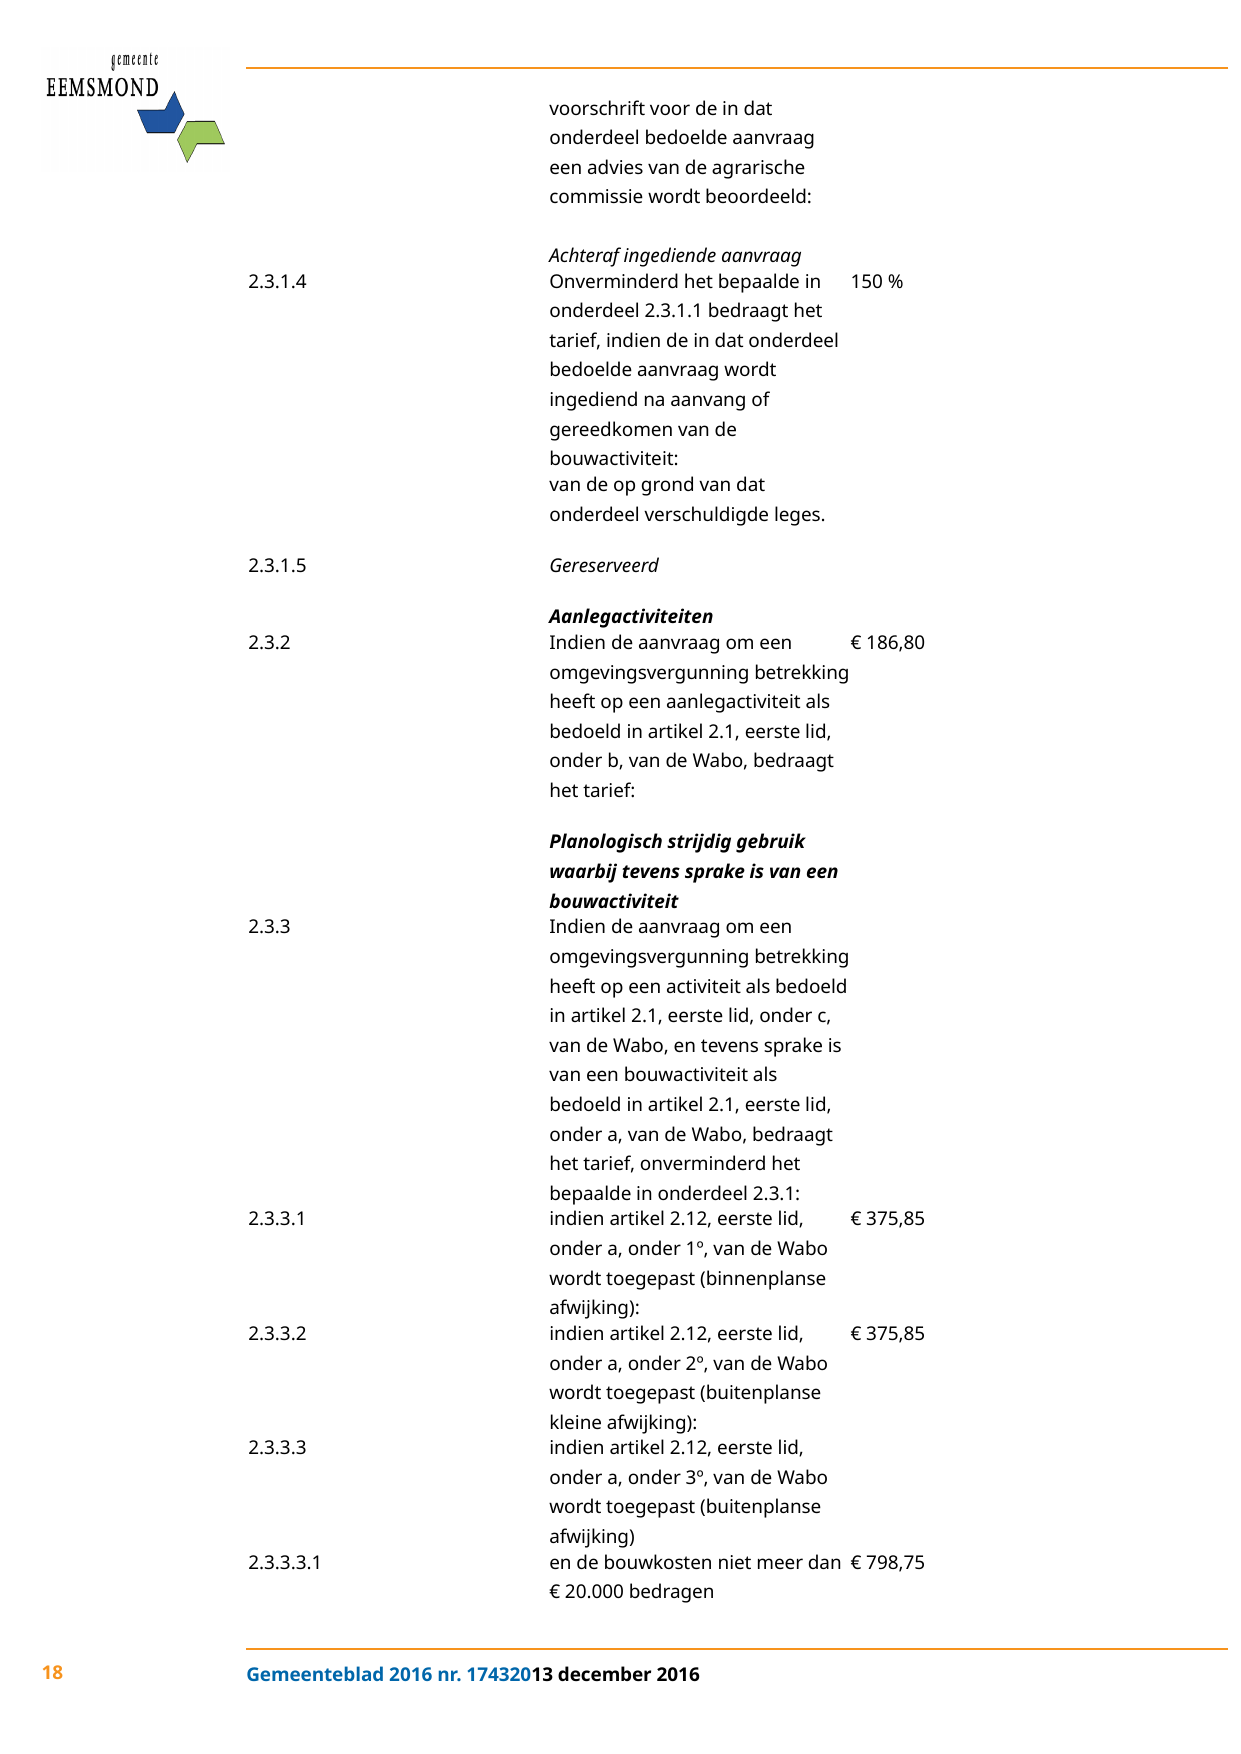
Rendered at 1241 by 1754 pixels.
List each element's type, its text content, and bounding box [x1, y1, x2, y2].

table_cell [248, 803, 549, 829]
table_cell [850, 526, 1152, 552]
table_cell [549, 526, 850, 552]
table_cell [248, 95, 549, 209]
table_cell 2.3.3.2 [248, 1320, 549, 1434]
table_cell € 375,85 [850, 1320, 1152, 1434]
table_cell [850, 471, 1152, 526]
table_cell Gereserveerd [549, 552, 850, 578]
table_cell [248, 526, 549, 552]
table_cell [549, 578, 850, 604]
table_cell [850, 95, 1152, 209]
table_cell [850, 604, 1152, 629]
table_cell 2.3.3.1 [248, 1206, 549, 1320]
table_cell [850, 578, 1152, 604]
table_cell € 375,85 [850, 1206, 1152, 1320]
table_cell [248, 578, 549, 604]
table_cell indien artikel 2.12, eerste lid, onder a, onder 2º, van de Wabo wordt toegepast (buitenplanse kleine afwijking): [549, 1320, 850, 1434]
table_cell [850, 552, 1152, 578]
table_cell 2.3.1.5 [248, 552, 549, 578]
table_cell [850, 914, 1152, 1206]
table_cell Indien de aanvraag om een omgevingsvergunning betrekking heeft op een aanlegactiviteit als bedoeld in artikel 2.1, eerste lid, onder b, van de Wabo, bedraagt het tarief: [549, 629, 850, 803]
table_cell 2.3.3.3 [248, 1435, 549, 1549]
table_cell [248, 829, 549, 914]
table_cell Aanlegactiviteiten [549, 604, 850, 629]
table_cell 2.3.1.4 [248, 268, 549, 471]
table_cell Indien de aanvraag om een omgevingsvergunning betrekking heeft op een activiteit als bedoeld in artikel 2.1, eerste lid, onder c, van de Wabo, en tevens sprake is van een bouwactiviteit als bedoeld in artikel 2.1, eerste lid, onder a, van de Wabo, bedraagt het tarief, onverminderd het bepaalde in onderdeel 2.3.1: [549, 914, 850, 1206]
table_cell € 798,75 [850, 1549, 1152, 1604]
table_cell en de bouwkosten niet meer dan € 20.000 bedragen [549, 1549, 850, 1604]
table_cell [850, 1435, 1152, 1549]
table_header Achteraf ingediende aanvraag [549, 242, 850, 268]
table_cell indien artikel 2.12, eerste lid, onder a, onder 1º, van de Wabo wordt toegepast (binnenplanse afwijking): [549, 1206, 850, 1320]
picture [41, 47, 231, 172]
table_header [248, 242, 549, 268]
table_cell voorschrift voor de in dat onderdeel bedoelde aanvraag een advies van de agrarische commissie wordt beoordeeld: [549, 95, 850, 209]
table_cell 150 % [850, 268, 1152, 471]
table_header [850, 242, 1152, 268]
table_cell [850, 803, 1152, 829]
table_cell Planologisch strijdig gebruik waarbij tevens sprake is van een bouwactiviteit [549, 829, 850, 914]
table_cell [248, 604, 549, 629]
table_cell 2.3.3.3.1 [248, 1549, 549, 1604]
table_cell 2.3.3 [248, 914, 549, 1206]
table_cell Onverminderd het bepaalde in onderdeel 2.3.1.1 bedraagt het tarief, indien de in dat onderdeel bedoelde aanvraag wordt ingediend na aanvang of gereedkomen van de bouwactiviteit: [549, 268, 850, 471]
table_cell [549, 803, 850, 829]
table_cell [248, 471, 549, 526]
table_cell 2.3.2 [248, 629, 549, 803]
table_cell indien artikel 2.12, eerste lid, onder a, onder 3º, van de Wabo wordt toegepast (buitenplanse afwijking) [549, 1435, 850, 1549]
table_cell € 186,80 [850, 629, 1152, 803]
table_cell van de op grond van dat onderdeel verschuldigde leges. [549, 471, 850, 526]
table_cell [850, 829, 1152, 914]
